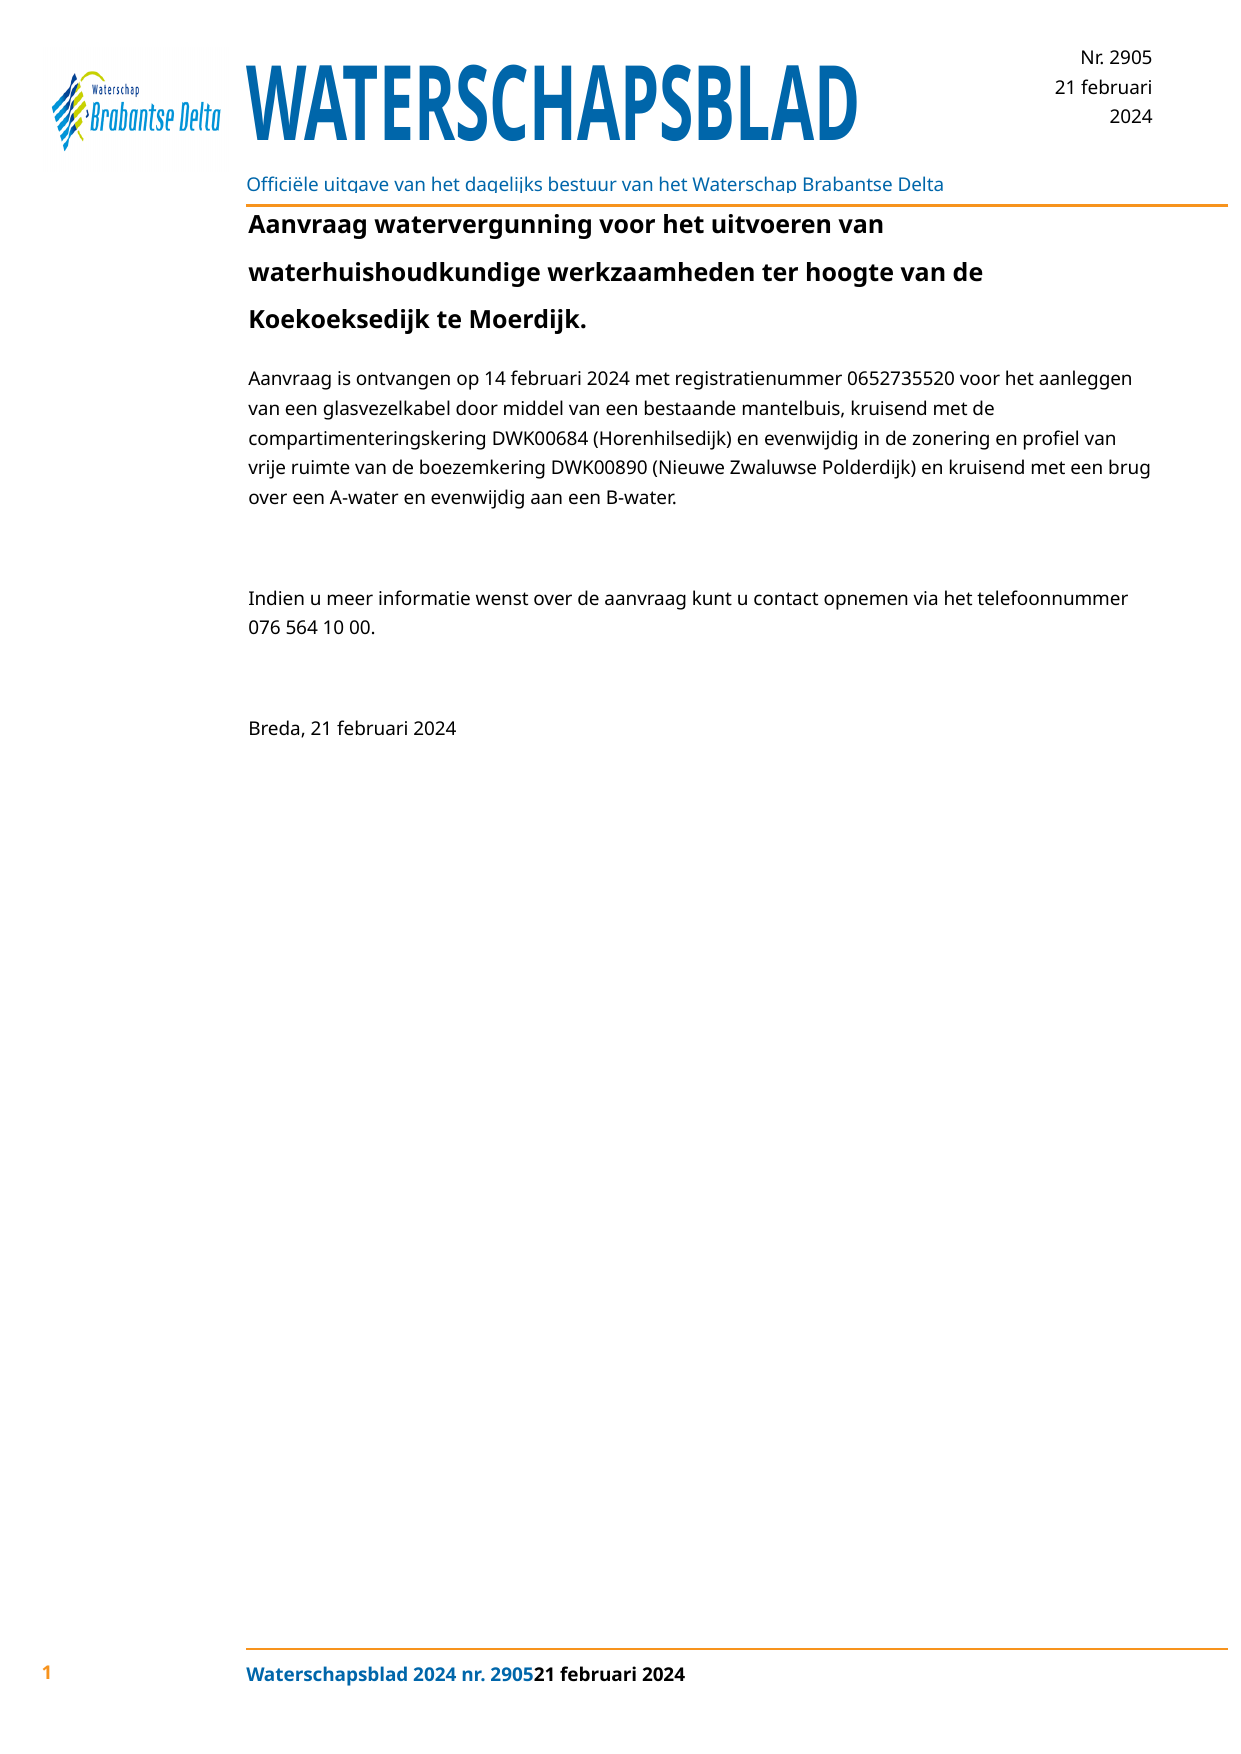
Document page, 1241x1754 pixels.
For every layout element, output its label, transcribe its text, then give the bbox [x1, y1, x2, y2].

text Aanvraag is ontvangen op 14 februari 2024 met registratienummer 0652735520 voor het aanleggen van een glasvezelkabel door middel van een bestaande mantelbuis, kruisend met de compartimenteringskering DWK00684 (Horenhilsedijk) en evenwijdig in de zonering en profiel van vrije ruimte van de boezemkering DWK00890 (Nieuwe Zwaluwse Polderdijk) en kruisend met een brug over een A-water en evenwijdig aan een B-water. [248, 366, 1152, 509]
text Breda, 21 februari 2024 [248, 715, 1152, 741]
text Aanvraag watervergunning voor het uitvoeren van waterhuishoudkundige werkzaamheden ter hoogte van de Koekoeksedijk te Moerdijk. [248, 207, 1152, 336]
picture [41, 47, 231, 172]
text Indien u meer informatie wenst over de aanvraag kunt u contact opnemen via het telefoonnummer 076 564 10 00. [248, 585, 1152, 640]
